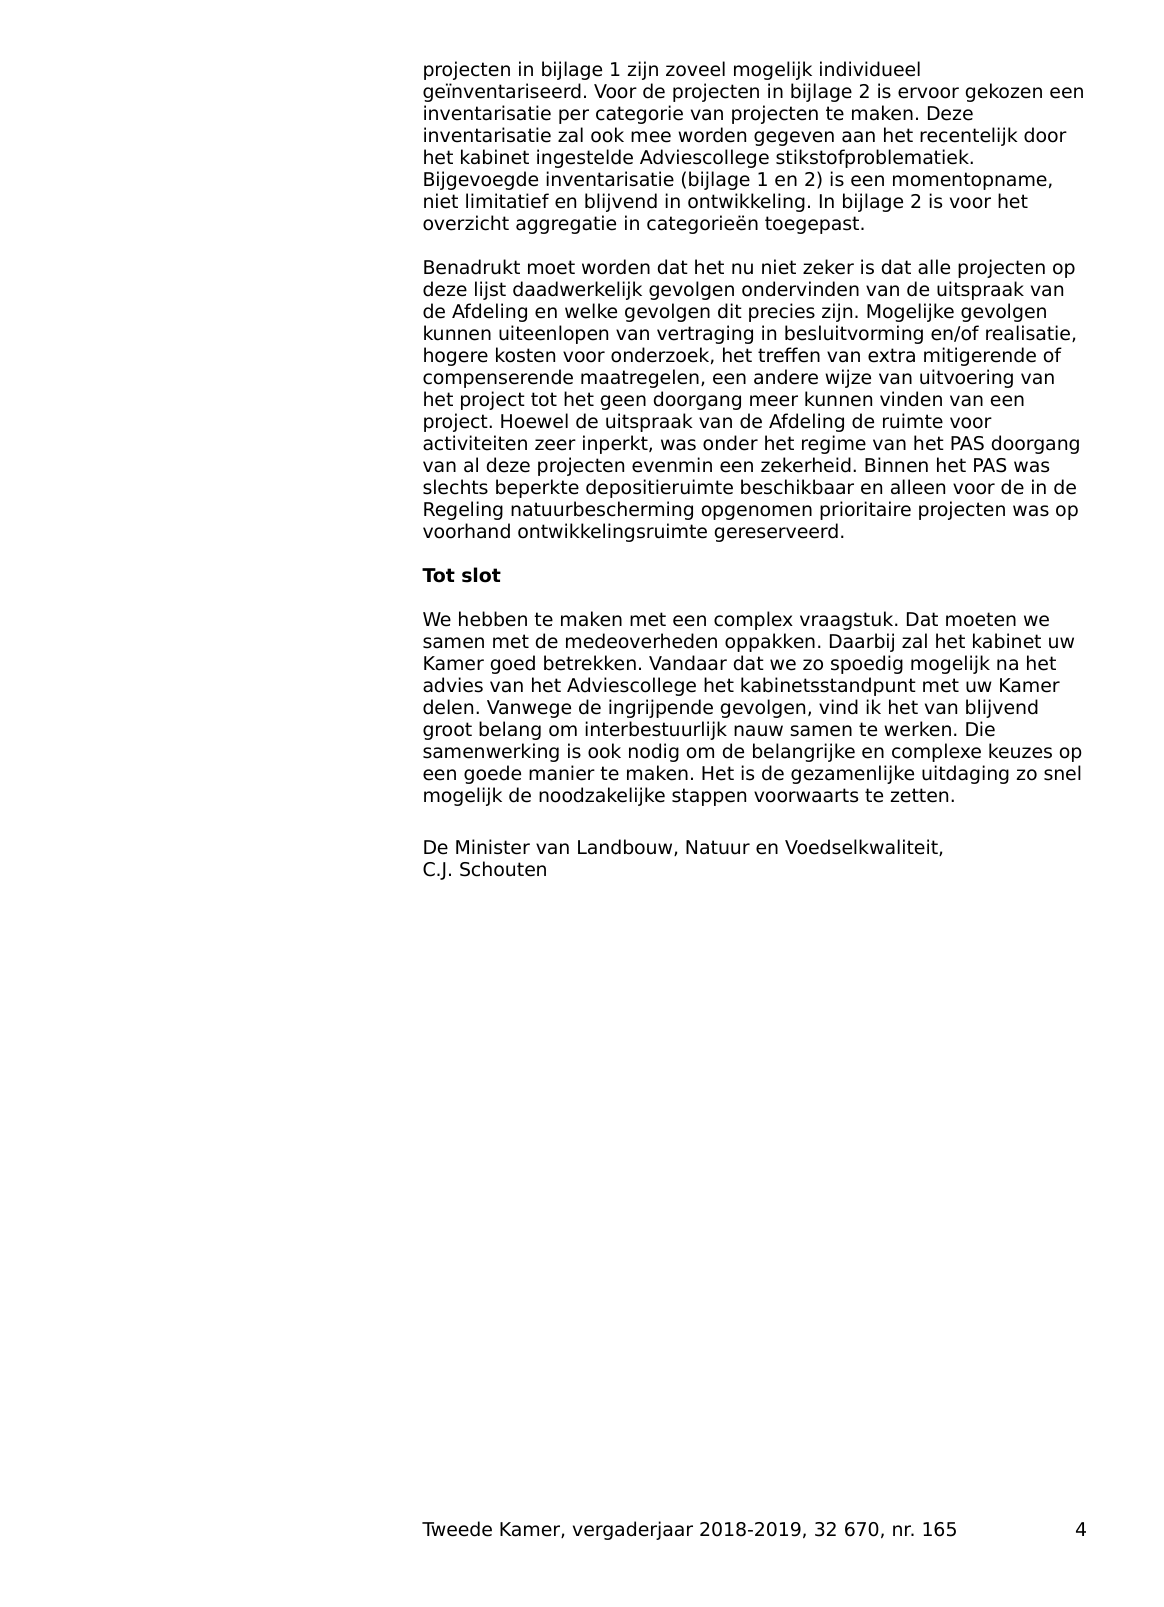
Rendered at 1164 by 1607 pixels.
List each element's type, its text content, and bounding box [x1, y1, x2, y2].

subtitle Tot slot [422, 565, 1087, 587]
text We hebben te maken met een complex vraagstuk. Dat moeten we samen met de medeoverheden oppakken. Daarbij zal het kabinet uw Kamer goed betrekken. Vandaar dat we zo spoedig mogelijk na het advies van het Adviescollege het kabinetsstandpunt met uw Kamer delen. Vanwege de ingrijpende gevolgen, vind ik het van blijvend groot belang om interbestuurlijk nauw samen te werken. Die samenwerking is ook nodig om de belangrijke en complexe keuzes op een goede manier te maken. Het is de gezamenlijke uitdaging zo snel mogelijk de noodzakelijke stappen voorwaarts te zetten. [422, 609, 1087, 807]
text Benadrukt moet worden dat het nu niet zeker is dat alle projecten op deze lijst daadwerkelijk gevolgen ondervinden van de uitspraak van de Afdeling en welke gevolgen dit precies zijn. Mogelijke gevolgen kunnen uiteenlopen van vertraging in besluitvorming en/of realisatie, hogere kosten voor onderzoek, het treffen van extra mitigerende of compenserende maatregelen, een andere wijze van uitvoering van het project tot het geen doorgang meer kunnen vinden van een project. Hoewel de uitspraak van de Afdeling de ruimte voor activiteiten zeer inperkt, was onder het regime van het PAS doorgang van al deze projecten evenmin een zekerheid. Binnen het PAS was slechts beperkte depositieruimte beschikbaar en alleen voor de in de Regeling natuurbescherming opgenomen prioritaire projecten was op voorhand ontwikkelingsruimte gereserveerd. [422, 257, 1087, 543]
text projecten in bijlage 1 zijn zoveel mogelijk individueel geïnventariseerd. Voor de projecten in bijlage 2 is ervoor gekozen een inventarisatie per categorie van projecten te maken. Deze inventarisatie zal ook mee worden gegeven aan het recentelijk door het kabinet ingestelde Adviescollege stikstofproblematiek. Bijgevoegde inventarisatie (bijlage 1 en 2) is een momentopname, niet limitatief en blijvend in ontwikkeling. In bijlage 2 is voor het overzicht aggregatie in categorieën toegepast. [422, 59, 1087, 235]
text De Minister van Landbouw, Natuur en Voedselkwaliteit, C.J. Schouten [422, 837, 1087, 881]
